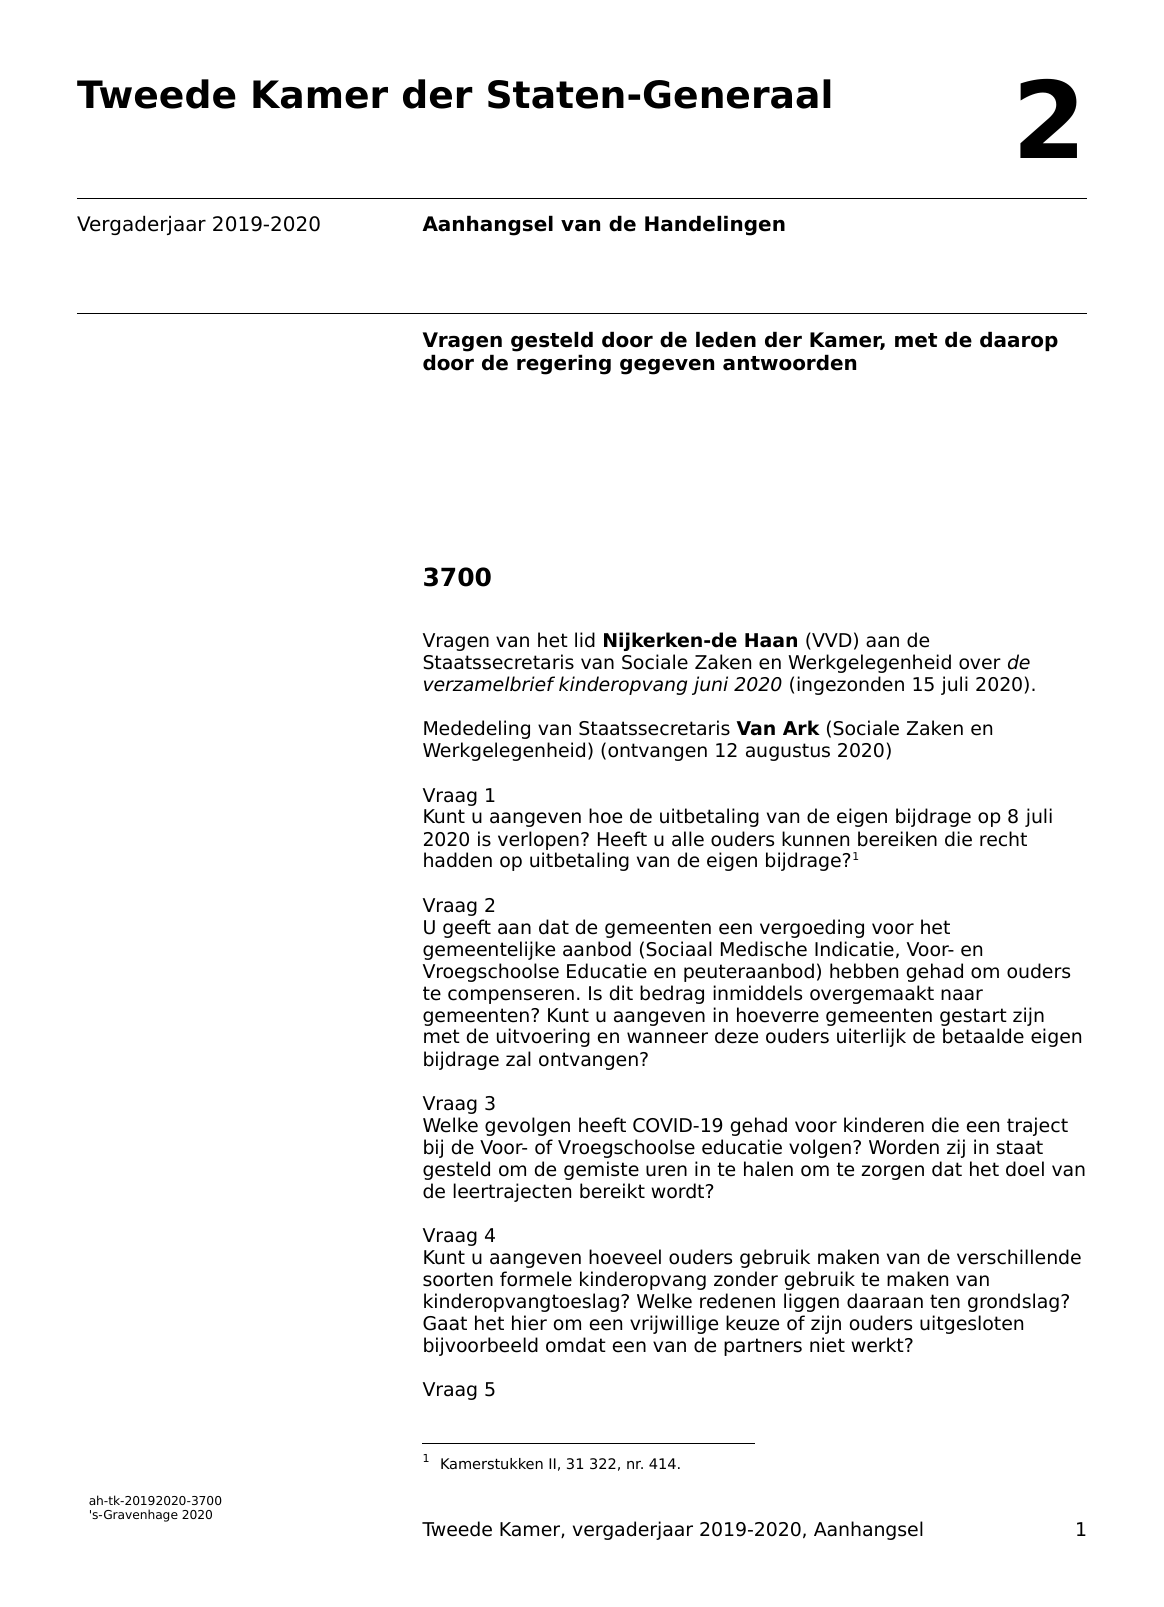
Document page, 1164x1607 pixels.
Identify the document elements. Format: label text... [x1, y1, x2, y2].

table_cell [77, 314, 422, 375]
text Kunt u aangeven hoe de uitbetaling van de eigen bijdrage op 8 juli 2020 is verlopen? Heeft u alle ouders kunnen bereiken die recht hadden op uitbetaling van de eigen bijdrage? [422, 806, 1087, 872]
text 3700 [422, 563, 1087, 592]
text Vraag 4 [422, 1225, 1087, 1247]
text 's-Gravenhage 2020 [88, 1508, 323, 1522]
table_cell Vergaderjaar 2019-2020 [77, 199, 422, 313]
table_cell Aanhangsel van de Handelingen [422, 199, 1087, 313]
text U geeft aan dat de gemeenten een vergoeding voor het gemeentelijke aanbod (Sociaal Medische Indicatie, Voor- en Vroegschoolse Educatie en peuteraanbod) hebben gehad om ouders te compenseren. Is dit bedrag inmiddels overgemaakt naar gemeenten? Kunt u aangeven in hoeverre gemeenten gestart zijn met de uitvoering en wanneer deze ouders uiterlijk de betaalde eigen bijdrage zal ontvangen? [422, 917, 1087, 1070]
text ah-tk-20192020-3700 [88, 1494, 323, 1508]
text Vraag 3 [422, 1093, 1087, 1114]
text Welke gevolgen heeft COVID-19 gehad voor kinderen die een traject bij de Voor- of Vroegschoolse educatie volgen? Worden zij in staat gesteld om de gemiste uren in te halen om te zorgen dat het doel van de leertrajecten bereikt wordt? [422, 1114, 1087, 1202]
table_header Tweede Kamer der Staten-Generaal [77, 59, 886, 198]
table_header 2 [886, 59, 1087, 198]
text Vraag 2 [422, 894, 1087, 917]
text Vragen van het lid Nijkerken-de Haan (VVD) aan de Staatssecretaris van Sociale Zaken en Werkgelegenheid over de verzamelbrief kinderopvang juni 2020 (ingezonden 15 juli 2020). [422, 630, 1087, 696]
table_cell Vragen gesteld door de leden der Kamer, met de daarop door de regering gegeven antwoorden [422, 314, 1087, 375]
text Vraag 1 [422, 784, 1087, 806]
text Mededeling van Staatssecretaris Van Ark (Sociale Zaken en Werkgelegenheid) (ontvangen 12 augustus 2020) [422, 718, 1087, 762]
text Kunt u aangeven hoeveel ouders gebruik maken van de verschillende soorten formele kinderopvang zonder gebruik te maken van kinderopvangtoeslag? Welke redenen liggen daaraan ten grondslag? Gaat het hier om een vrijwillige keuze of zijn ouders uitgesloten bijvoorbeeld omdat een van de partners niet werkt? [422, 1247, 1087, 1357]
text Kamerstukken II, 31 322, nr. 414. [422, 1452, 1087, 1474]
text Vraag 5 [422, 1379, 1087, 1401]
